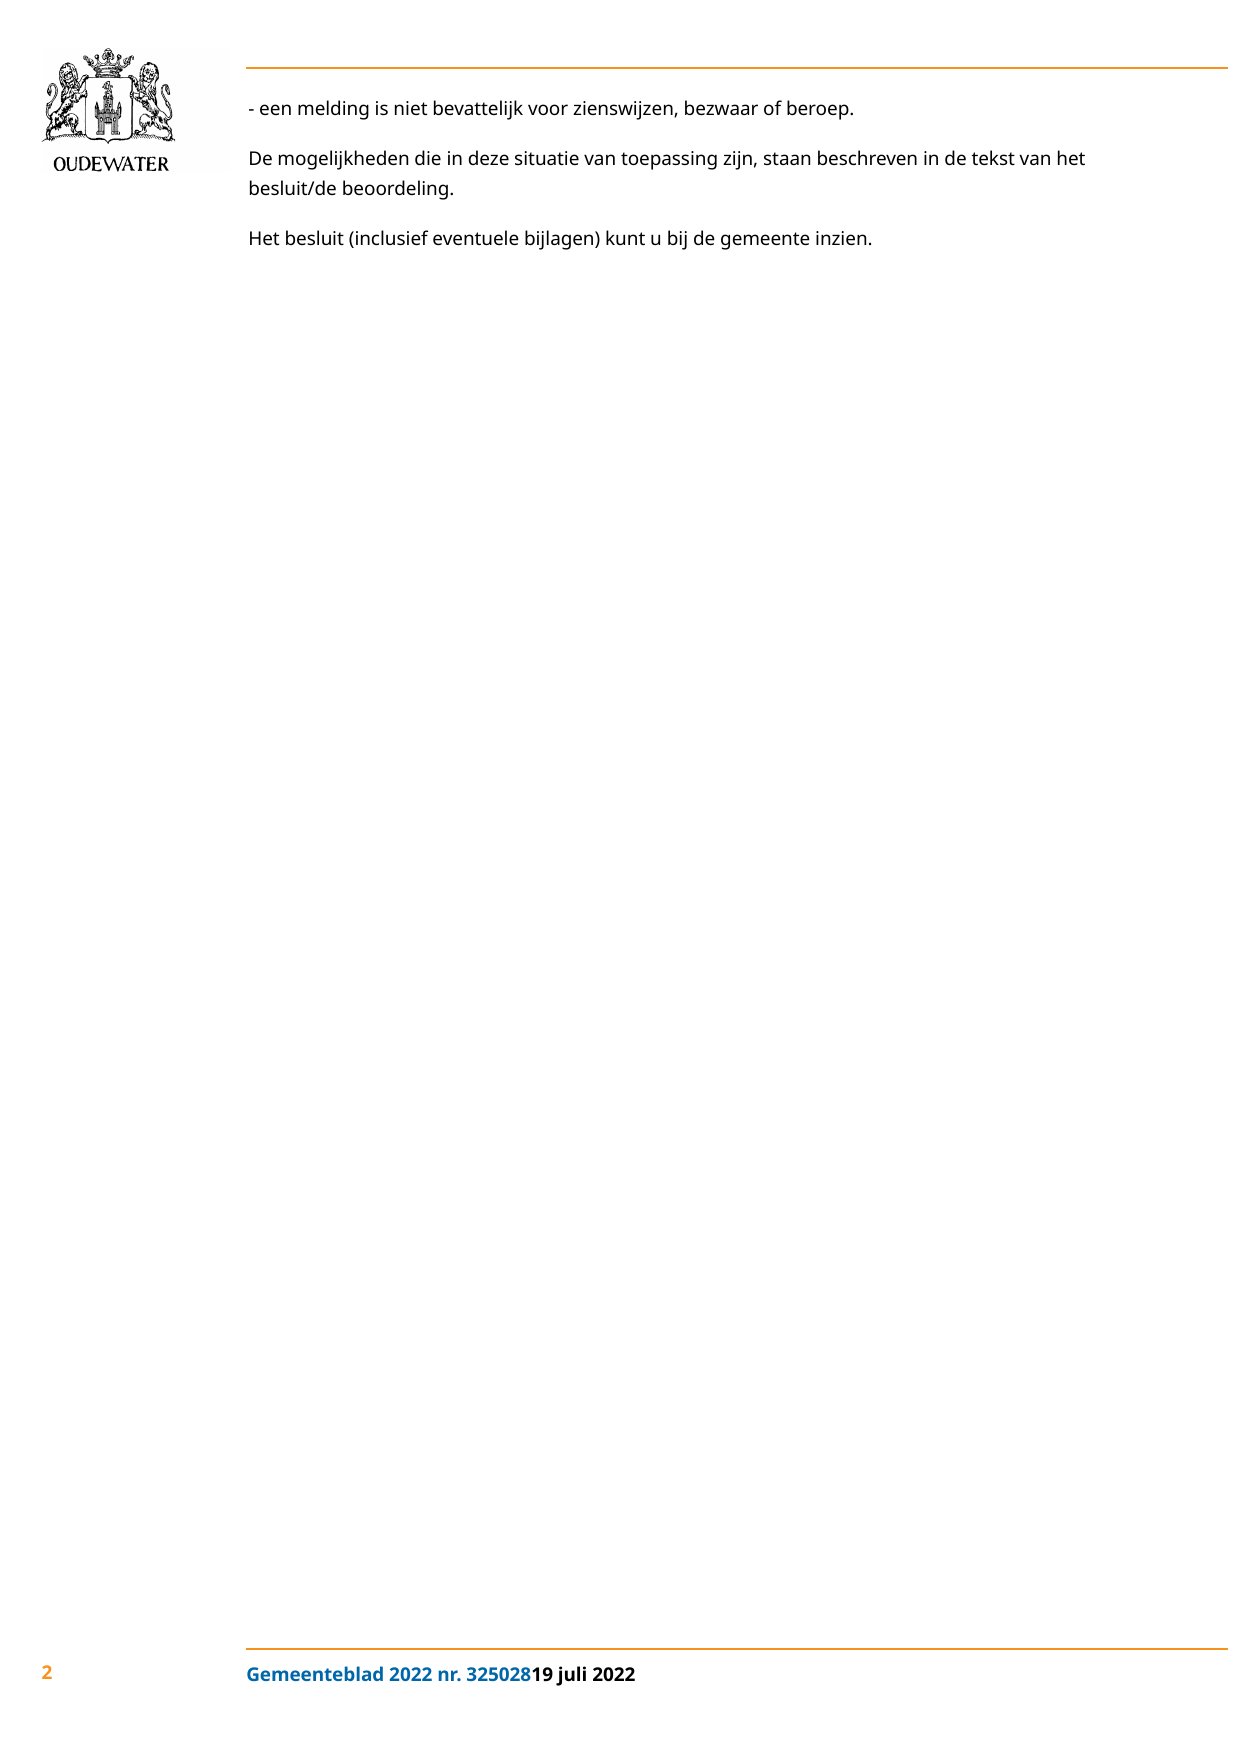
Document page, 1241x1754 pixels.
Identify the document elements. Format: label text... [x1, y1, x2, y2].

text De mogelijkheden die in deze situatie van toepassing zijn, staan beschreven in de tekst van het besluit/de beoordeling. [248, 145, 1152, 201]
picture [41, 47, 231, 172]
text - een melding is niet bevattelijk voor zienswijzen, bezwaar of beroep. [248, 95, 1152, 121]
text Het besluit (inclusief eventuele bijlagen) kunt u bij de gemeente inzien. [248, 225, 1152, 251]
